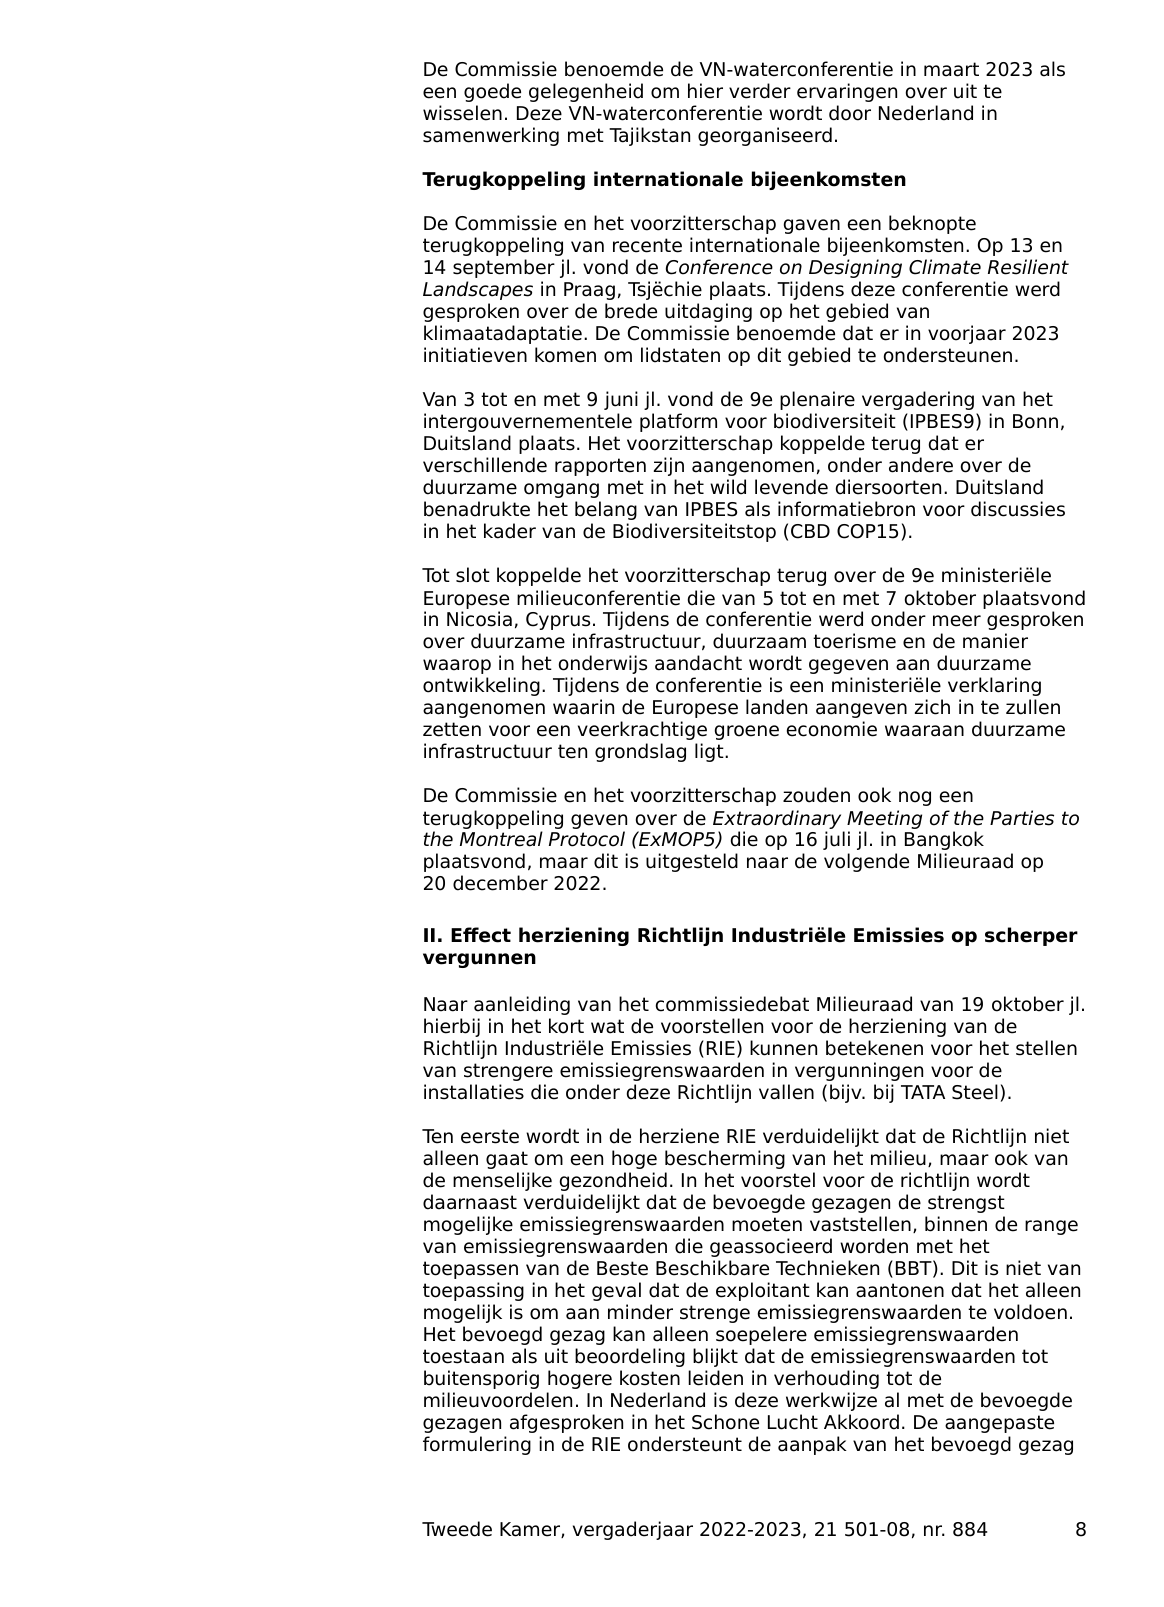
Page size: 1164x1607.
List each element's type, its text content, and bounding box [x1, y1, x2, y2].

text Naar aanleiding van het commissiedebat Milieuraad van 19 oktober jl. hierbij in het kort wat de voorstellen voor de herziening van de Richtlijn Industriële Emissies (RIE) kunnen betekenen voor het stellen van strengere emissiegrenswaarden in vergunningen voor de installaties die onder deze Richtlijn vallen (bijv. bij TATA Steel). [422, 994, 1087, 1104]
text Van 3 tot en met 9 juni jl. vond de 9e plenaire vergadering van het intergouvernementele platform voor biodiversiteit (IPBES9) in Bonn, Duitsland plaats. Het voorzitterschap koppelde terug dat er verschillende rapporten zijn aangenomen, onder andere over de duurzame omgang met in het wild levende diersoorten. Duitsland benadrukte het belang van IPBES als informatiebron voor discussies in het kader van de Biodiversiteitstop (CBD COP15). [422, 389, 1087, 543]
subtitle Terugkoppeling internationale bijeenkomsten [422, 169, 1087, 191]
text De Commissie benoemde de VN-waterconferentie in maart 2023 als een goede gelegenheid om hier verder ervaringen over uit te wisselen. Deze VN-waterconferentie wordt door Nederland in samenwerking met Tajikstan georganiseerd. [422, 59, 1087, 147]
text Tot slot koppelde het voorzitterschap terug over de 9e ministeriële Europese milieuconferentie die van 5 tot en met 7 oktober plaatsvond in Nicosia, Cyprus. Tijdens de conferentie werd onder meer gesproken over duurzame infrastructuur, duurzaam toerisme en de manier waarop in het onderwijs aandacht wordt gegeven aan duurzame ontwikkeling. Tijdens de conferentie is een ministeriële verklaring aangenomen waarin de Europese landen aangeven zich in te zullen zetten voor een veerkrachtige groene economie waaraan duurzame infrastructuur ten grondslag ligt. [422, 565, 1087, 763]
text Ten eerste wordt in de herziene RIE verduidelijkt dat de Richtlijn niet alleen gaat om een hoge bescherming van het milieu, maar ook van de menselijke gezondheid. In het voorstel voor de richtlijn wordt daarnaast verduidelijkt dat de bevoegde gezagen de strengst mogelijke emissiegrenswaarden moeten vaststellen, binnen de range van emissiegrenswaarden die geassocieerd worden met het toepassen van de Beste Beschikbare Technieken (BBT). Dit is niet van toepassing in het geval dat de exploitant kan aantonen dat het alleen mogelijk is om aan minder strenge emissiegrenswaarden te voldoen. Het bevoegd gezag kan alleen soepelere emissiegrenswaarden toestaan als uit beoordeling blijkt dat de emissiegrenswaarden tot buitensporig hogere kosten leiden in verhouding tot de milieuvoordelen. In Nederland is deze werkwijze al met de bevoegde gezagen afgesproken in het Schone Lucht Akkoord. De aangepaste formulering in de RIE ondersteunt de aanpak van het bevoegd gezag [422, 1126, 1087, 1456]
text De Commissie en het voorzitterschap gaven een beknopte terugkoppeling van recente internationale bijeenkomsten. Op 13 en 14 september jl. vond de Conference on Designing Climate Resilient Landscapes in Praag, Tsjëchie plaats. Tijdens deze conferentie werd gesproken over de brede uitdaging op het gebied van klimaatadaptatie. De Commissie benoemde dat er in voorjaar 2023 initiatieven komen om lidstaten op dit gebied te ondersteunen. [422, 213, 1087, 367]
subtitle II. Effect herziening Richtlijn Industriële Emissies op scherper vergunnen [422, 925, 1087, 969]
text De Commissie en het voorzitterschap zouden ook nog een terugkoppeling geven over de Extraordinary Meeting of the Parties to the Montreal Protocol (ExMOP5) die op 16 juli jl. in Bangkok plaatsvond, maar dit is uitgesteld naar de volgende Milieuraad op 20 december 2022. [422, 785, 1087, 895]
